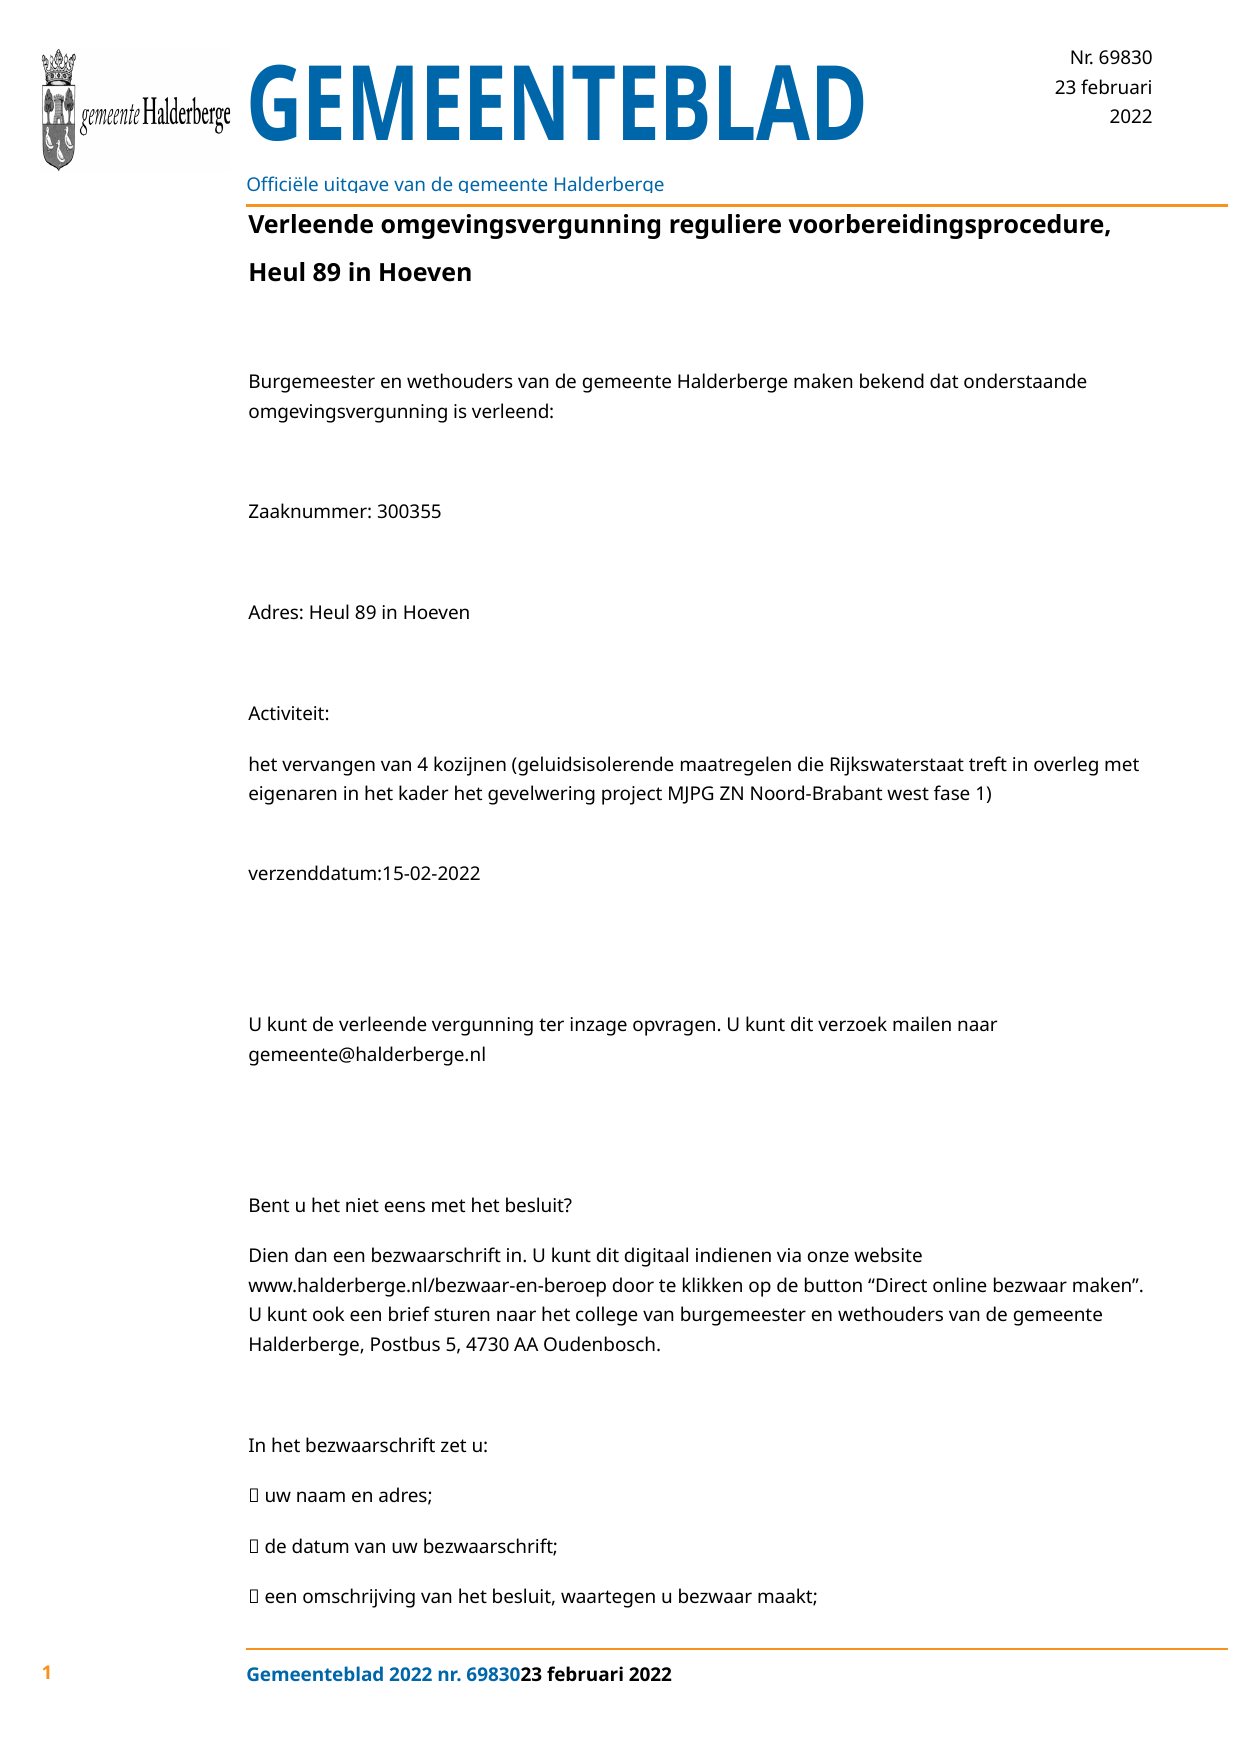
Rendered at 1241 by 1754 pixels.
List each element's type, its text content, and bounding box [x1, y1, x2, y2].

table_header het vervangen van 4 kozijnen (geluidsisolerende maatregelen die Rijkswaterstaat treft in overleg met eigenaren in het kader het gevelwering project MJPG ZN Noord-Brabant west fase 1) [248, 751, 1152, 806]
picture [41, 47, 231, 172]
text Verleende omgevingsvergunning reguliere voorbereidingsprocedure, Heul 89 in Hoeven [248, 207, 1152, 288]
text Zaaknummer: 300355 [248, 499, 1152, 524]
text verzenddatum:15-02-2022 [248, 860, 1152, 886]
text  de datum van uw bezwaarschrift; [248, 1533, 1152, 1558]
text  een omschrijving van het besluit, waartegen u bezwaar maakt; [248, 1583, 1152, 1609]
text Dien dan een bezwaarschrift in. U kunt dit digitaal indienen via onze website www.halderberge.nl/bezwaar-en-beroep door te klikken op de button “Direct online bezwaar maken”. U kunt ook een brief sturen naar het college van burgemeester en wethouders van de gemeente Halderberge, Postbus 5, 4730 AA Oudenbosch. [248, 1242, 1152, 1357]
text Bent u het niet eens met het besluit? [248, 1192, 1152, 1218]
text In het bezwaarschrift zet u: [248, 1432, 1152, 1458]
text U kunt de verleende vergunning ter inzage opvragen. U kunt dit verzoek mailen naar gemeente@halderberge.nl [248, 1011, 1152, 1066]
text Activiteit: [248, 700, 1152, 726]
text Adres: Heul 89 in Hoeven [248, 599, 1152, 625]
text  uw naam en adres; [248, 1482, 1152, 1508]
text Burgemeester en wethouders van de gemeente Halderberge maken bekend dat onderstaande omgevingsvergunning is verleend: [248, 368, 1152, 424]
